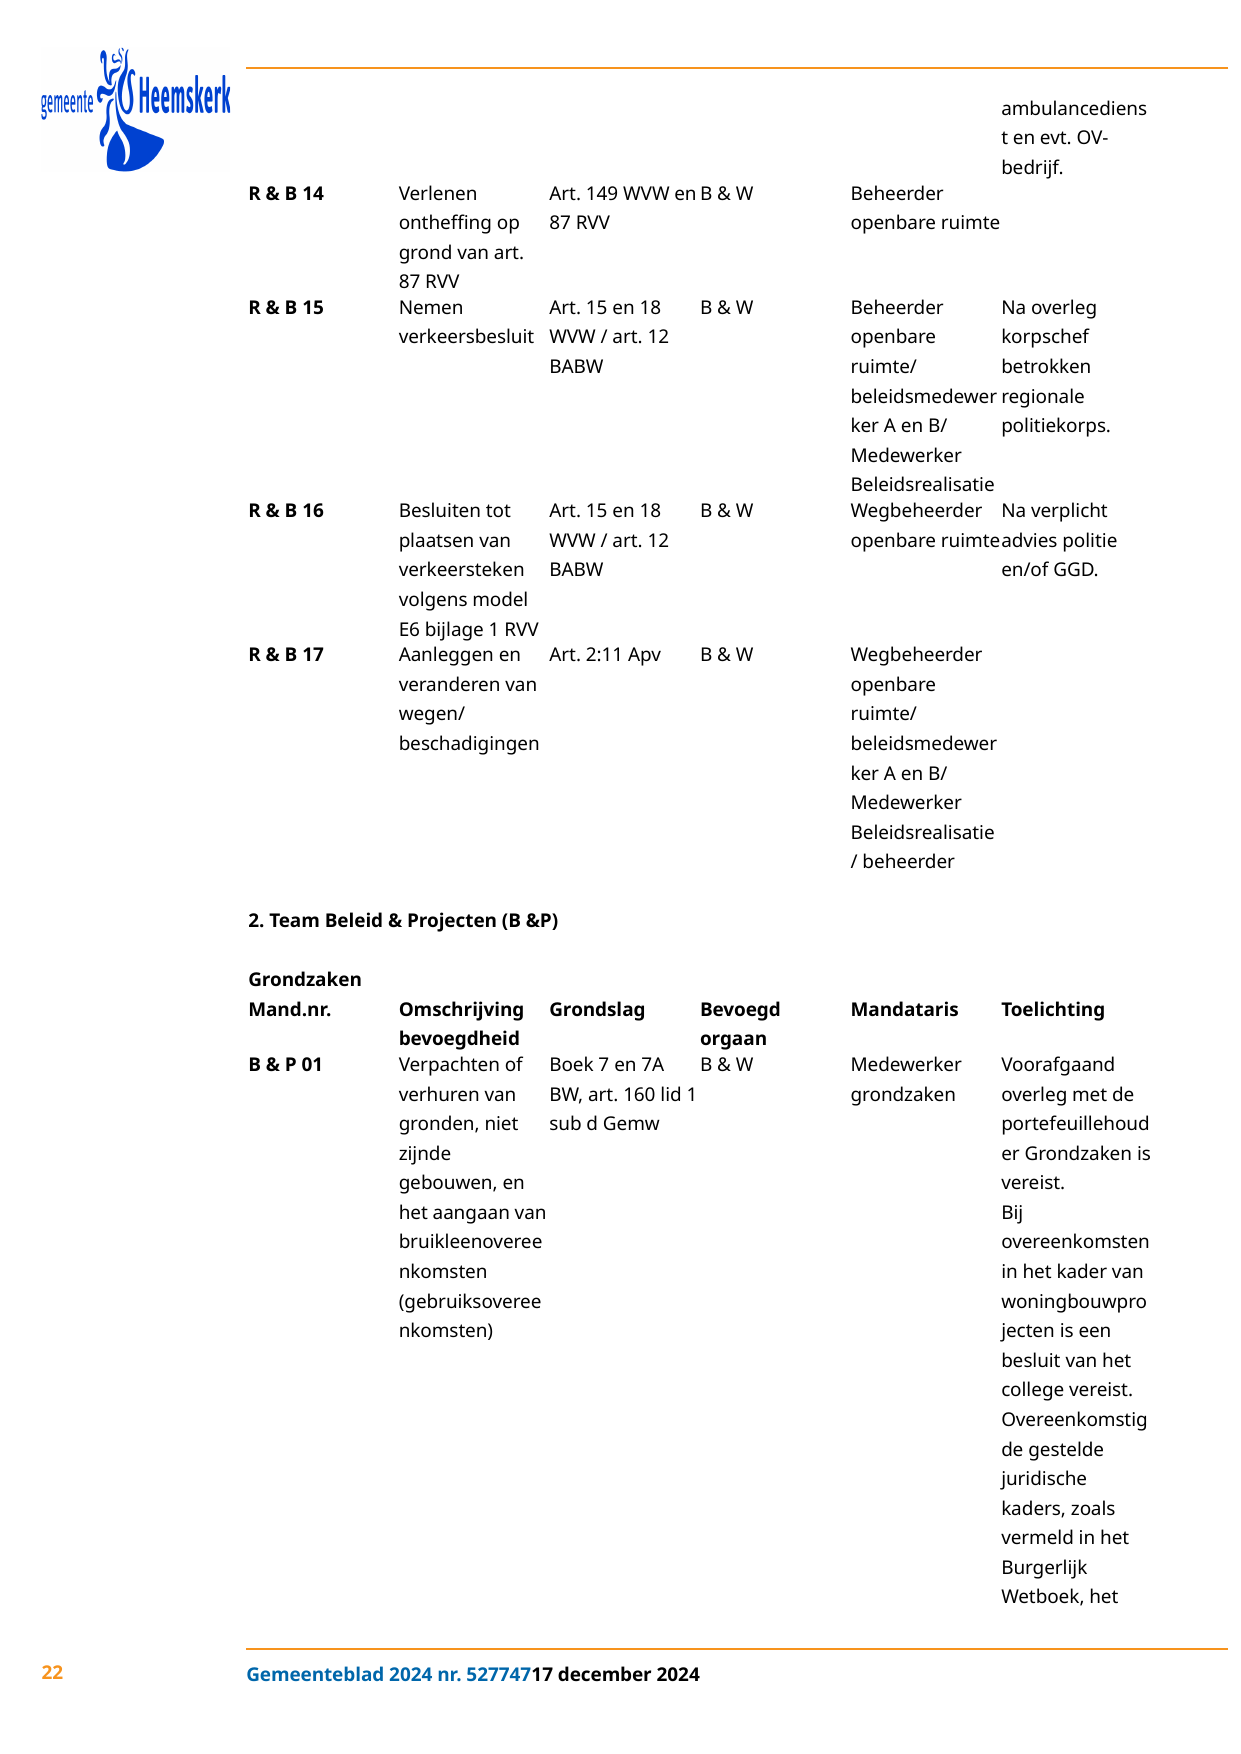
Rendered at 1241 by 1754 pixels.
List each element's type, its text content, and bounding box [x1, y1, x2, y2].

table_cell [850, 95, 1001, 180]
table_cell B & W [700, 641, 850, 874]
table_cell B & W [700, 180, 850, 294]
table_cell R & B 17 [248, 641, 398, 874]
table_cell ambulancedienst en evt. OV-bedrijf. [1001, 95, 1152, 180]
table_cell Verpachten of verhuren van gronden, niet zijnde gebouwen, en het aangaan van bruikleenovereenkomsten (gebruiksovereenkomsten) [399, 1051, 549, 1609]
table_header Mandataris [850, 996, 1001, 1051]
table_cell [549, 95, 700, 180]
table_cell R & B 14 [248, 180, 398, 294]
table_header Grondslag [549, 996, 700, 1051]
table_cell B & W [700, 294, 850, 497]
table_header Bevoegd orgaan [700, 996, 850, 1051]
table_cell Besluiten tot plaatsen van verkeersteken volgens model E6 bijlage 1 RVV [399, 498, 549, 641]
table_cell R & B 16 [248, 498, 398, 641]
table_cell [700, 95, 850, 180]
text 2. Team Beleid & Projecten (B &P) [248, 907, 1152, 933]
table_cell Beheerder openbare ruimte [850, 180, 1001, 294]
table_cell Beheerder openbare ruimte/ beleidsmedewerker A en B/ Medewerker Beleidsrealisatie [850, 294, 1001, 497]
table_cell Medewerker grondzaken [850, 1051, 1001, 1609]
table_cell Boek 7 en 7A BW, art. 160 lid 1 sub d Gemw [549, 1051, 700, 1609]
table_cell B & P 01 [248, 1051, 398, 1609]
table_cell [1001, 180, 1152, 294]
table_cell Wegbeheerder openbare ruimte [850, 498, 1001, 641]
table_cell Nemen verkeersbesluit [399, 294, 549, 497]
table_cell Art. 15 en 18 WVW / art. 12 BABW [549, 498, 700, 641]
table_cell B & W [700, 1051, 850, 1609]
table_cell Verlenen ontheffing op grond van art. 87 RVV [399, 180, 549, 294]
table_cell [399, 95, 549, 180]
table_cell Na overleg korpschef betrokken regionale politiekorps. [1001, 294, 1152, 497]
table_header Mand.nr. [248, 996, 398, 1051]
table_header Toelichting [1001, 996, 1152, 1051]
table_cell Na verplicht advies politie en/of GGD. [1001, 498, 1152, 641]
table_cell Aanleggen en veranderen van wegen/ beschadigingen [399, 641, 549, 874]
table_cell B & W [700, 498, 850, 641]
table_cell Art. 2:11 Apv [549, 641, 700, 874]
table_cell R & B 15 [248, 294, 398, 497]
table_cell Wegbeheerder openbare ruimte/ beleidsmedewerker A en B/ Medewerker Beleidsrealisatie/ beheerder [850, 641, 1001, 874]
text Grondzaken [248, 966, 1152, 992]
table_cell [1001, 641, 1152, 874]
table_cell Voorafgaand overleg met de portefeuillehouder Grondzaken is vereist. Bij overeenkomsten in het kader van woningbouwprojecten is een besluit van het college vereist. Overeenkomstig de gestelde juridische kaders, zoals vermeld in het Burgerlijk Wetboek, het [1001, 1051, 1152, 1609]
table_cell [248, 95, 398, 180]
picture [41, 47, 231, 172]
table_cell Art. 15 en 18 WVW / art. 12 BABW [549, 294, 700, 497]
table_cell Art. 149 WVW en 87 RVV [549, 180, 700, 294]
table_header Omschrijving bevoegdheid [399, 996, 549, 1051]
